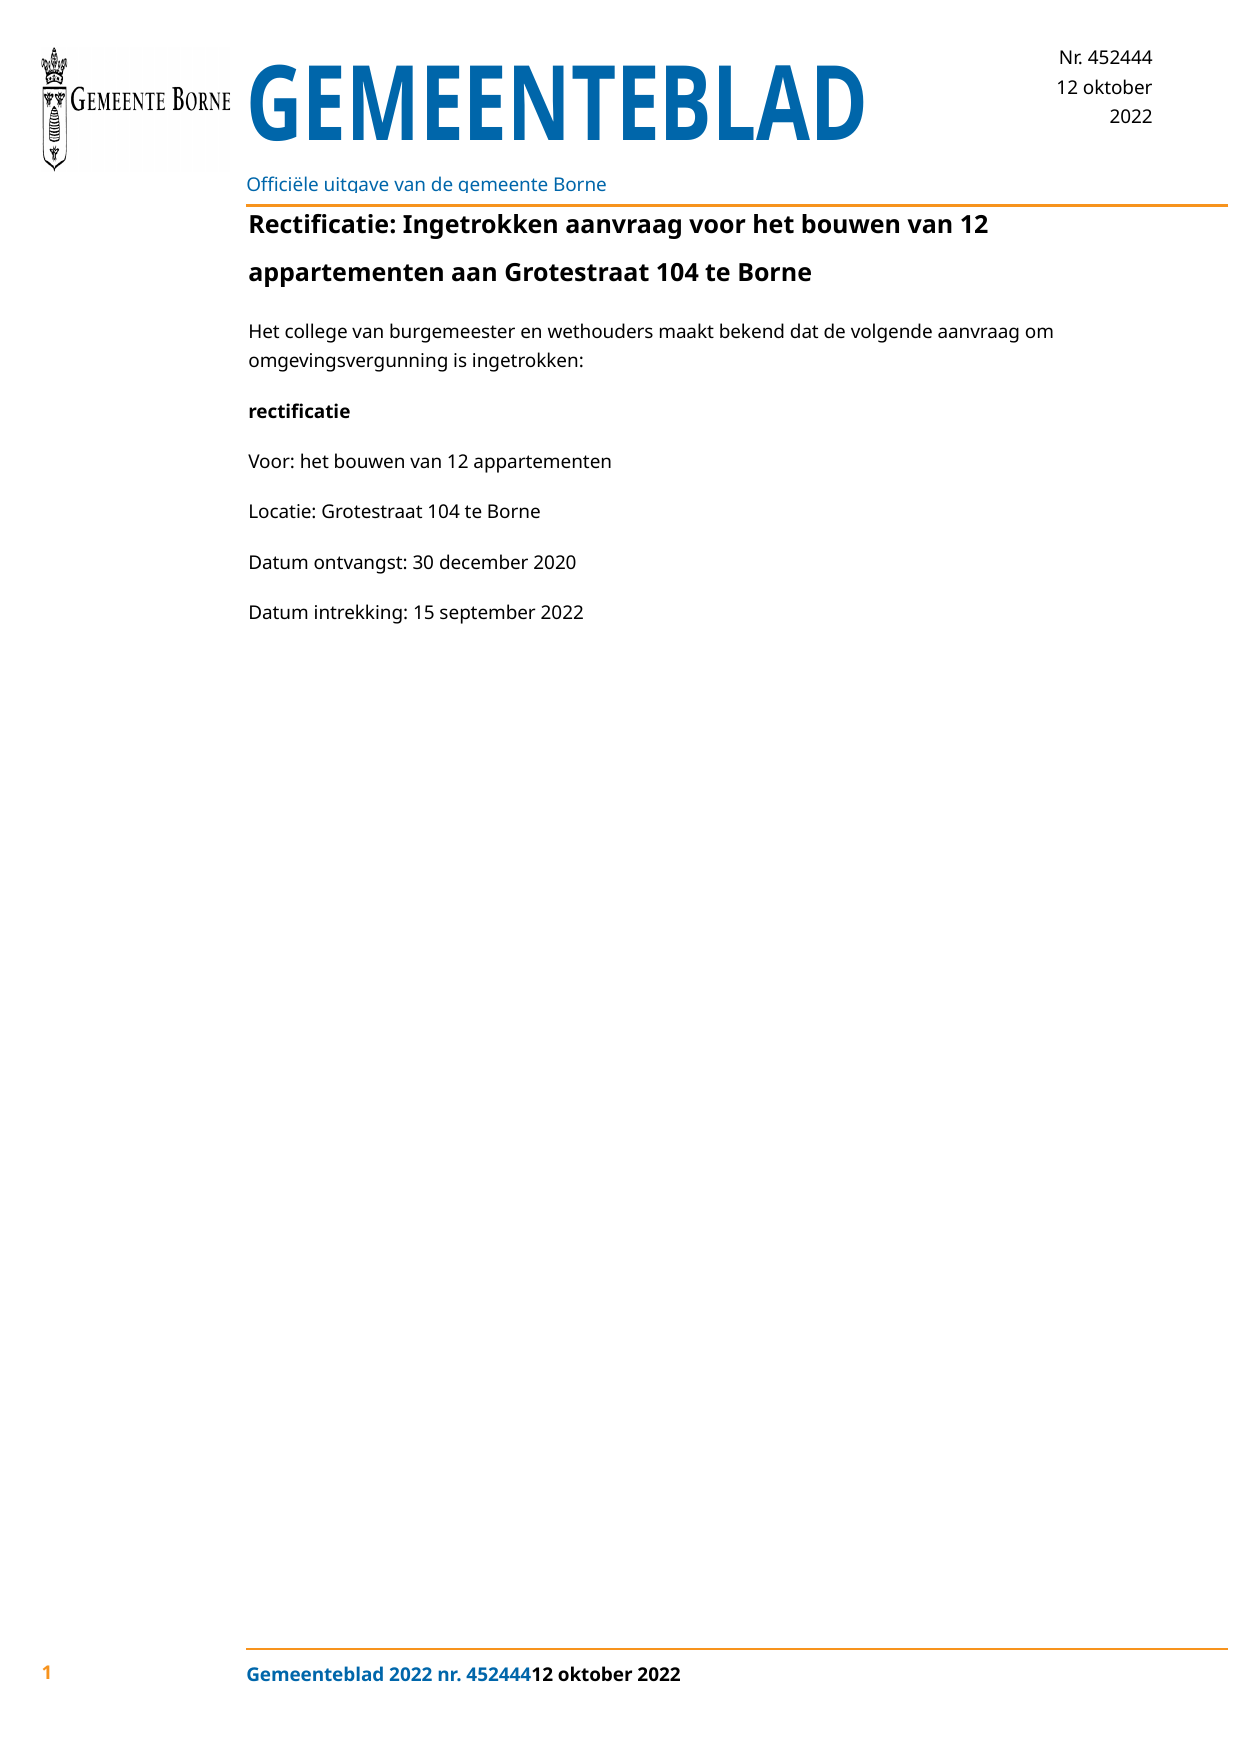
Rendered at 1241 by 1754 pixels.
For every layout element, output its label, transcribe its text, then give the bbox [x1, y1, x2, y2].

text Rectificatie: Ingetrokken aanvraag voor het bouwen van 12 appartementen aan Grotestraat 104 te Borne [248, 207, 1152, 288]
picture [41, 47, 231, 172]
text Locatie: Grotestraat 104 te Borne [248, 499, 1152, 524]
text rectificatie [248, 398, 1152, 424]
text Voor: het bouwen van 12 appartementen [248, 448, 1152, 474]
text Het college van burgemeester en wethouders maakt bekend dat de volgende aanvraag om omgevingsvergunning is ingetrokken: [248, 318, 1152, 373]
text Datum ontvangst: 30 december 2020 [248, 549, 1152, 575]
text Datum intrekking: 15 september 2022 [248, 599, 1152, 625]
